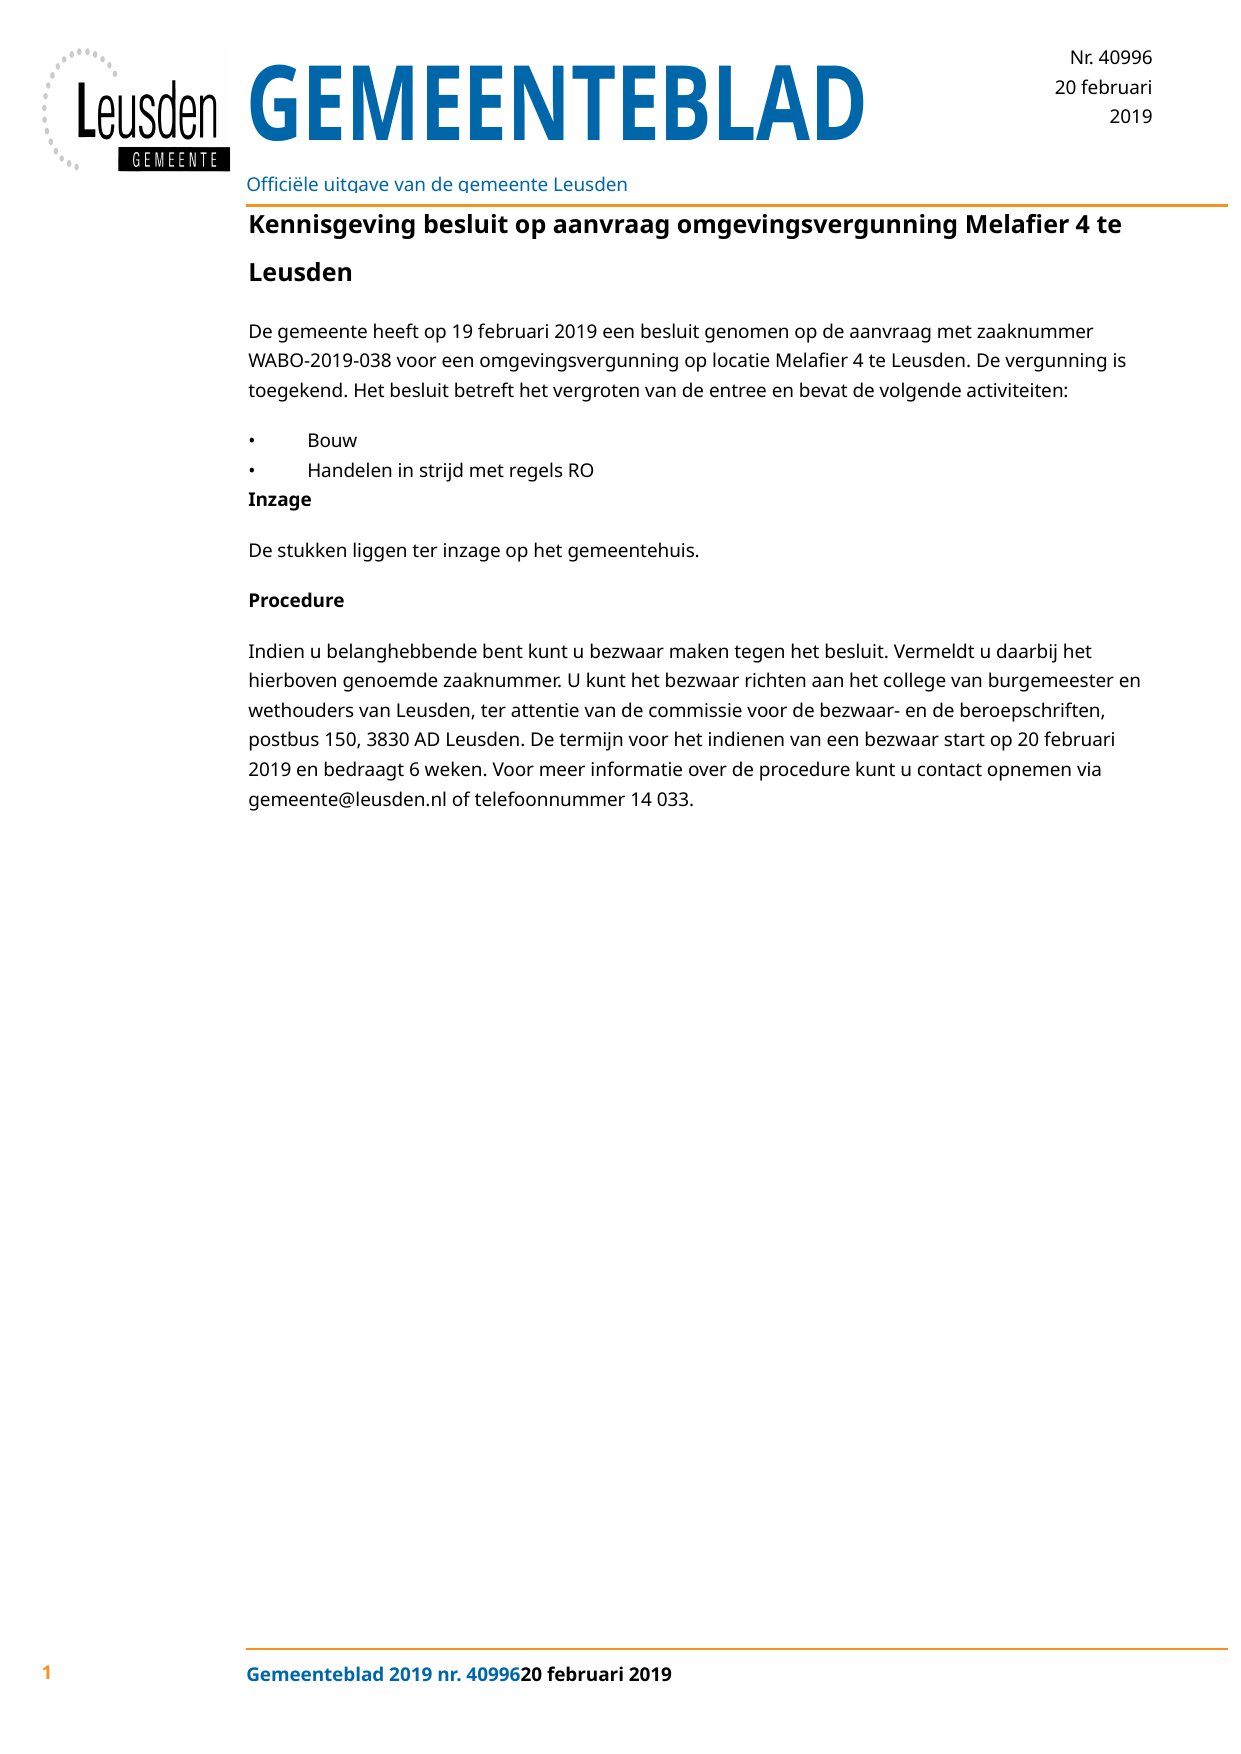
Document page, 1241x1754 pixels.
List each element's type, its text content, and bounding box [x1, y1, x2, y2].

text Procedure [248, 587, 1152, 613]
text Kennisgeving besluit op aanvraag omgevingsvergunning Melafier 4 te Leusden [248, 207, 1152, 288]
picture [41, 47, 231, 172]
text De stukken liggen ter inzage op het gemeentehuis. [248, 537, 1152, 563]
text Inzage [248, 487, 1152, 512]
list Handelen in strijd met regels RO [248, 457, 1152, 483]
text De gemeente heeft op 19 februari 2019 een besluit genomen op de aanvraag met zaaknummer WABO-2019-038 voor een omgevingsvergunning op locatie Melafier 4 te Leusden. De vergunning is toegekend. Het besluit betreft het vergroten van de entree en bevat de volgende activiteiten: [248, 318, 1152, 403]
text Indien u belanghebbende bent kunt u bezwaar maken tegen het besluit. Vermeldt u daarbij het hierboven genoemde zaaknummer. U kunt het bezwaar richten aan het college van burgemeester en wethouders van Leusden, ter attentie van de commissie voor de bezwaar- en de beroepschriften, postbus 150, 3830 AD Leusden. De termijn voor het indienen van een bezwaar start op 20 februari 2019 en bedraagt 6 weken. Voor meer informatie over de procedure kunt u contact opnemen via gemeente@leusden.nl of telefoonnummer 14 033. [248, 638, 1152, 812]
list Bouw [248, 427, 1152, 453]
